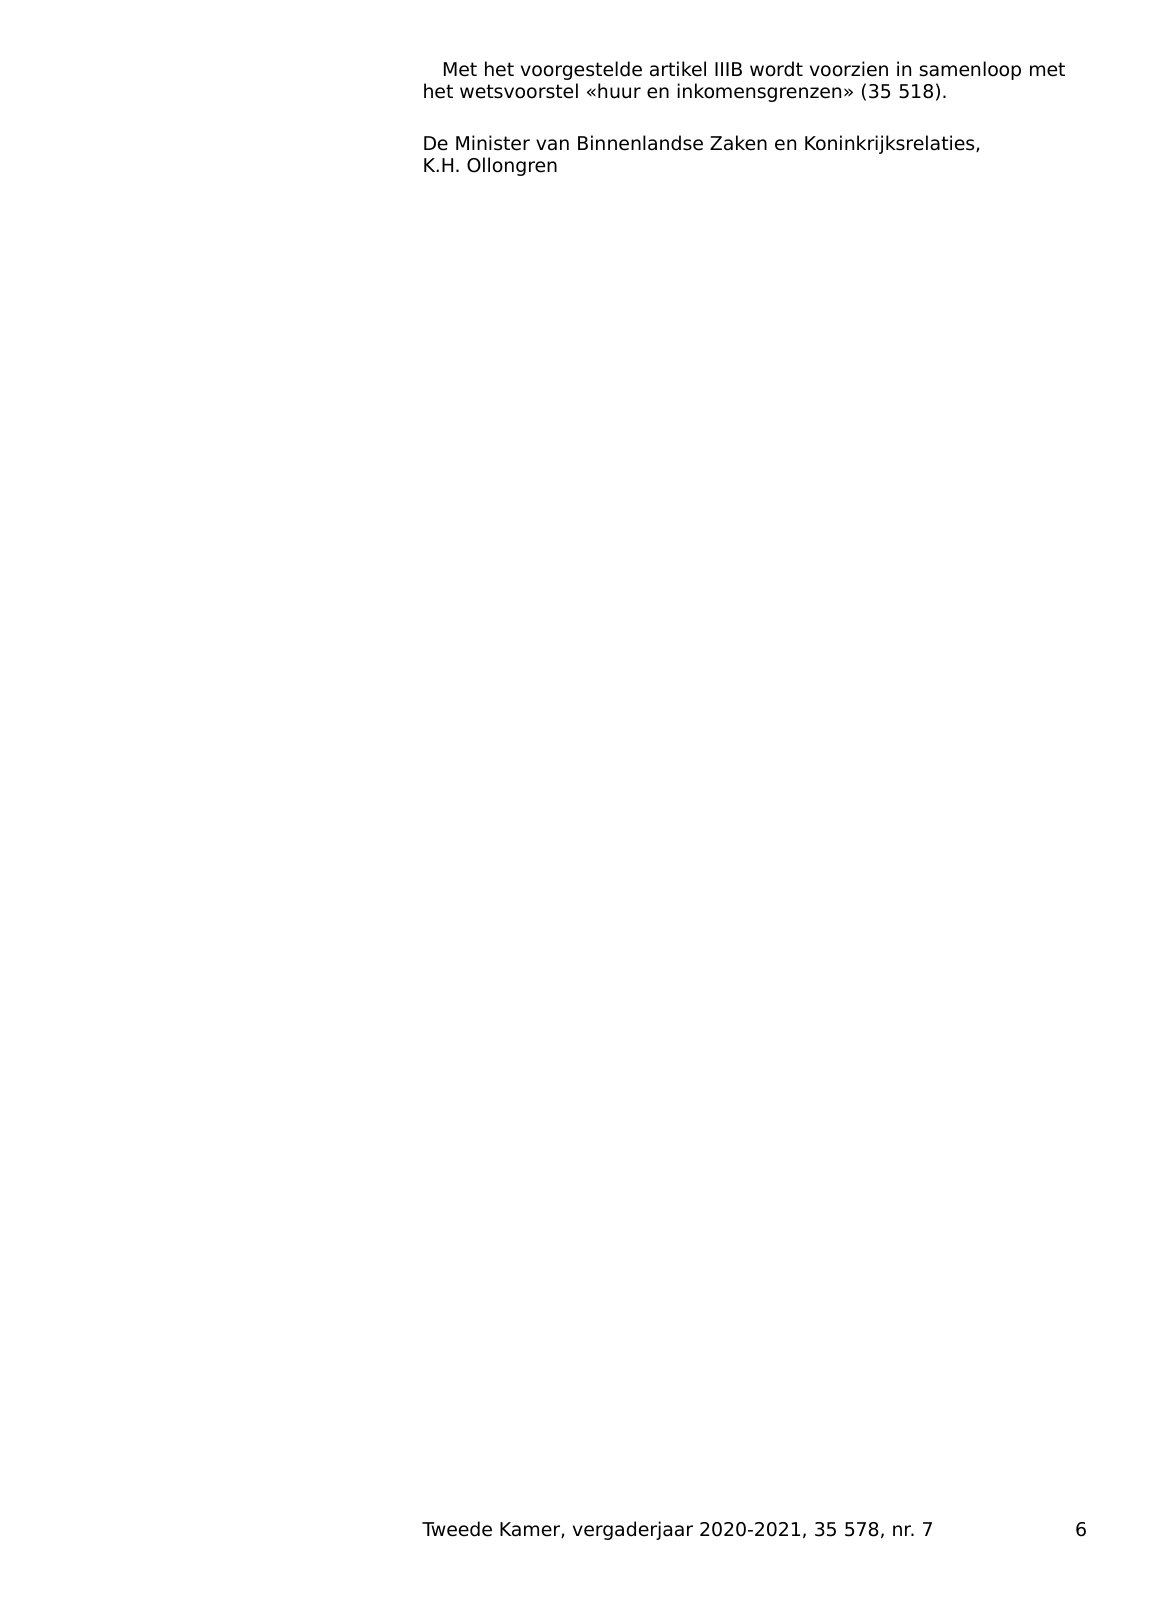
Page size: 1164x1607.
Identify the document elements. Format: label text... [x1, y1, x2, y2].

text De Minister van Binnenlandse Zaken en Koninkrijksrelaties, K.H. Ollongren [422, 133, 1087, 177]
text Met het voorgestelde artikel IIIB wordt voorzien in samenloop met het wetsvoorstel «huur en inkomensgrenzen» (35 518). [422, 59, 1087, 103]
